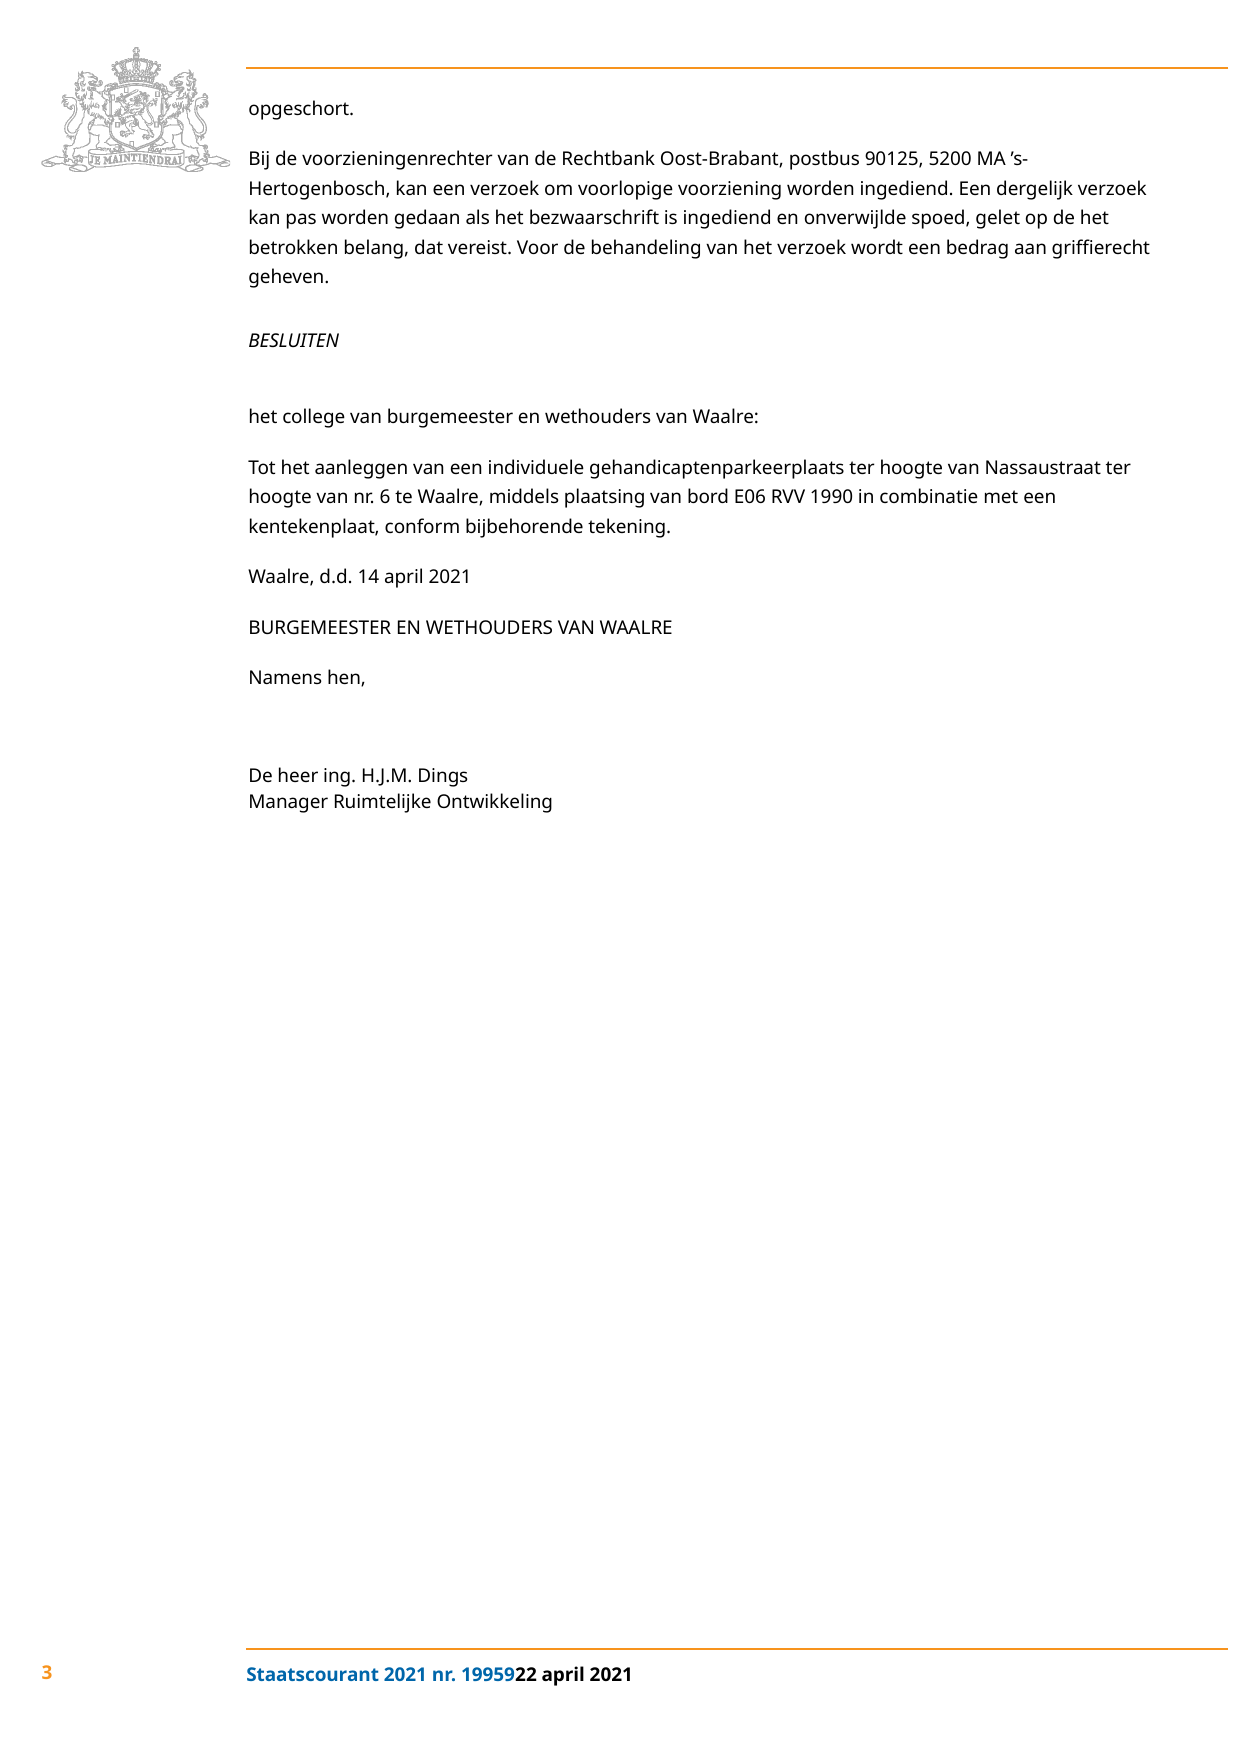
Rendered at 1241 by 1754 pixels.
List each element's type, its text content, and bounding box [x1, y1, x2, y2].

text Tot het aanleggen van een individuele gehandicaptenparkeerplaats ter hoogte van Nassaustraat ter hoogte van nr. 6 te Waalre, middels plaatsing van bord E06 RVV 1990 in combinatie met een kentekenplaat, conform bijbehorende tekening. [248, 454, 1152, 539]
text Manager Ruimtelijke Ontwikkeling [248, 788, 1152, 814]
text BESLUITEN [248, 327, 1152, 353]
picture [41, 47, 231, 172]
text Waalre, d.d. 14 april 2021 [248, 564, 1152, 589]
text Namens hen, [248, 664, 1152, 690]
text het college van burgemeester en wethouders van Waalre: [248, 404, 1152, 429]
text De heer ing. H.J.M. Dings [248, 763, 1152, 788]
text Bij de voorzieningenrechter van de Rechtbank Oost-Brabant, postbus 90125, 5200 MA ’s-Hertogenbosch, kan een verzoek om voorlopige voorziening worden ingediend. Een dergelijk verzoek kan pas worden gedaan als het bezwaarschrift is ingediend en onverwijlde spoed, gelet op de het betrokken belang, dat vereist. Voor de behandeling van het verzoek wordt een bedrag aan griffierecht geheven. [248, 145, 1152, 289]
text BURGEMEESTER EN WETHOUDERS VAN WAALRE [248, 614, 1152, 640]
text opgeschort. [248, 95, 1152, 121]
